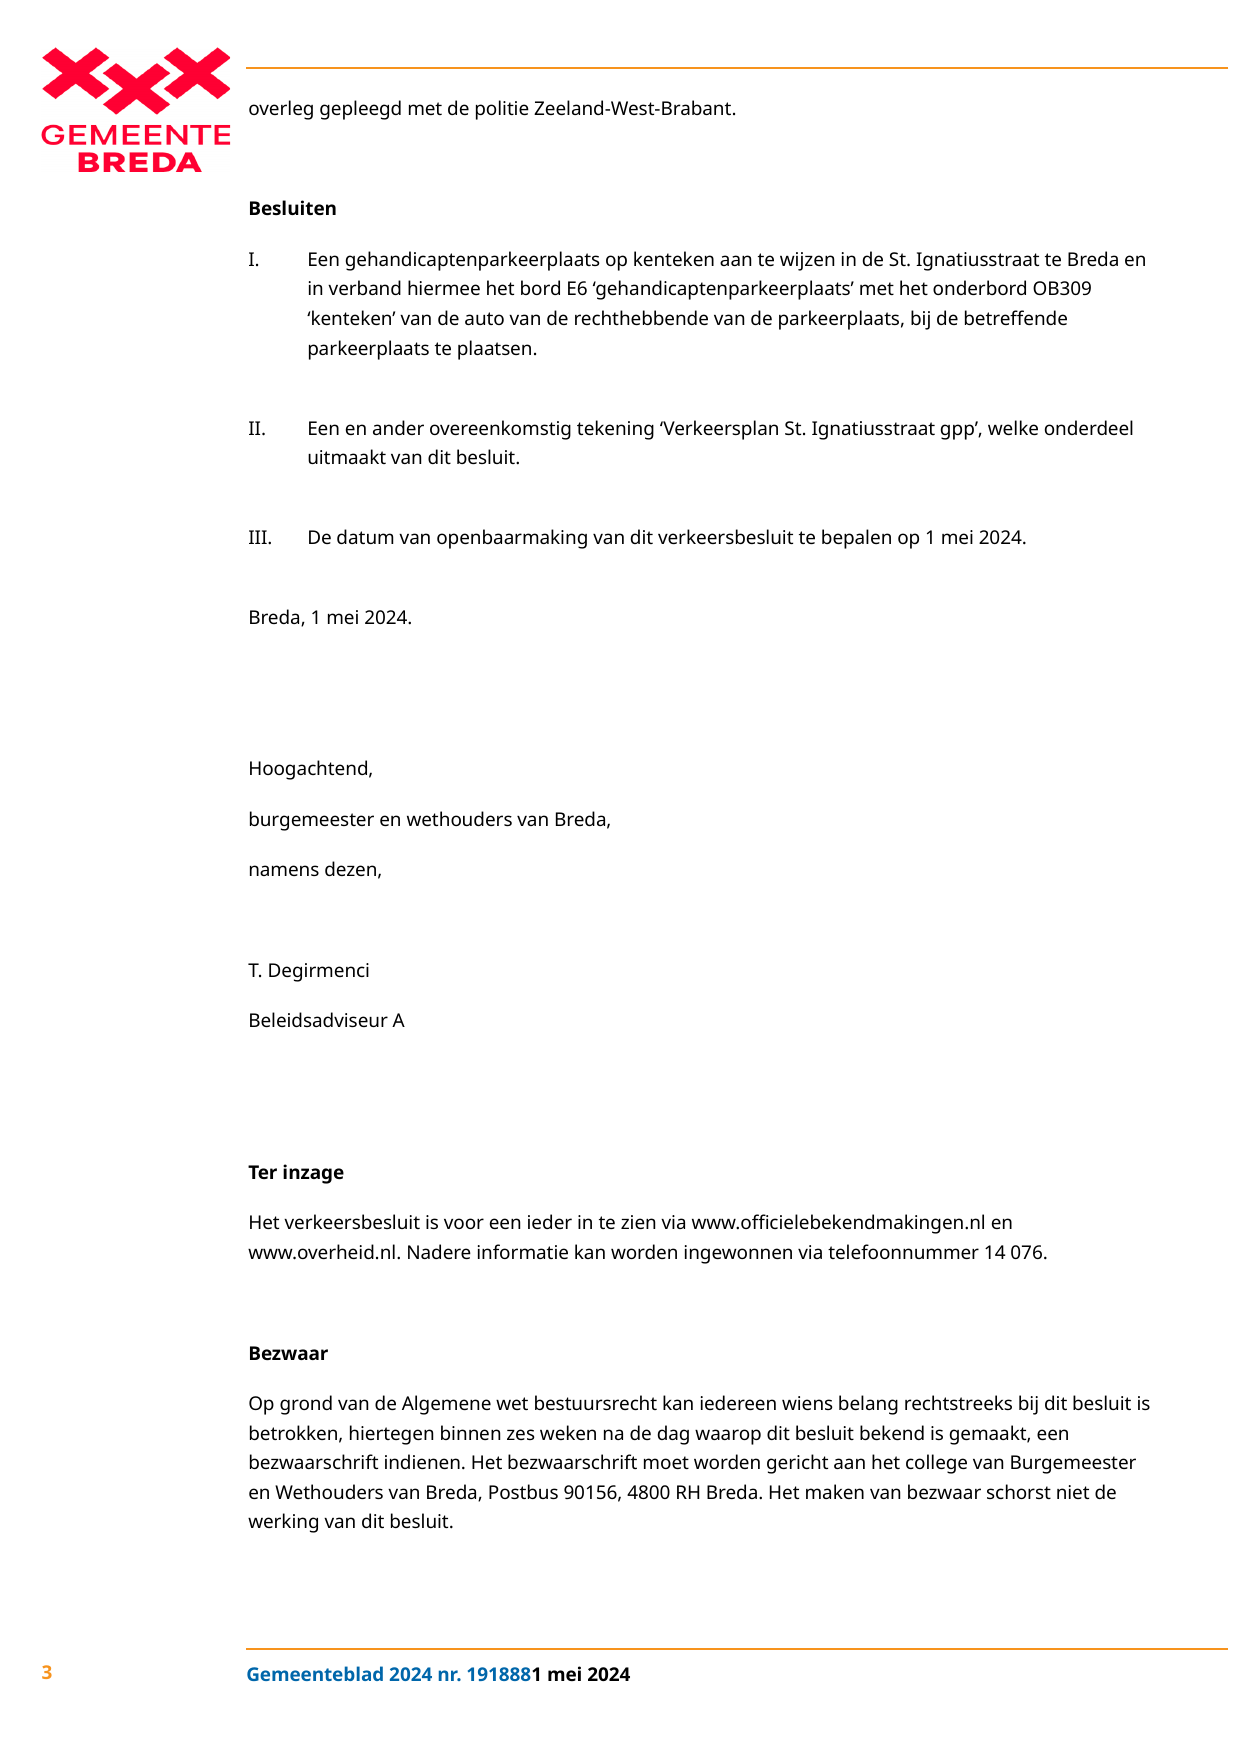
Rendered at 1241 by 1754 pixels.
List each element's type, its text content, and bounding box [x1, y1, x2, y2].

text Breda, 1 mei 2024. [248, 604, 1152, 630]
text Besluiten [248, 196, 1152, 221]
text Hoogachtend, [248, 756, 1152, 781]
text Op grond van de Algemene wet bestuursrecht kan iedereen wiens belang rechtstreeks bij dit besluit is betrokken, hiertegen binnen zes weken na de dag waarop dit besluit bekend is gemaakt, een bezwaarschrift indienen. Het bezwaarschrift moet worden gericht aan het college van Burgemeester en Wethouders van Breda, Postbus 90156, 4800 RH Breda. Het maken van bezwaar schorst niet de werking van dit besluit. [248, 1390, 1152, 1534]
text namens dezen, [248, 856, 1152, 882]
text Het verkeersbesluit is voor een ieder in te zien via www.officielebekendmakingen.nl en www.overheid.nl. Nadere informatie kan worden ingewonnen via telefoonnummer 14 076. [248, 1209, 1152, 1265]
text T. Degirmenci [248, 957, 1152, 983]
text Ter inzage [248, 1159, 1152, 1185]
list De datum van openbaarmaking van dit verkeersbesluit te bepalen op 1 mei 2024. [248, 524, 1152, 550]
list Een en ander overeenkomstig tekening ‘Verkeersplan St. Ignatiusstraat gpp’, welke onderdeel uitmaakt van dit besluit. [248, 415, 1152, 470]
picture [41, 47, 231, 172]
text Beleidsadviseur A [248, 1008, 1152, 1033]
text overleg gepleegd met de politie Zeeland-West-Brabant. [248, 95, 1152, 121]
text burgemeester en wethouders van Breda, [248, 806, 1152, 832]
list Een gehandicaptenparkeerplaats op kenteken aan te wijzen in de St. Ignatiusstraat te Breda en in verband hiermee het bord E6 ‘gehandicaptenparkeerplaats’ met het onderbord OB309 ‘kenteken’ van de auto van de rechthebbende van de parkeerplaats, bij de betreffende parkeerplaats te plaatsen. [248, 246, 1152, 361]
text Bezwaar [248, 1340, 1152, 1366]
